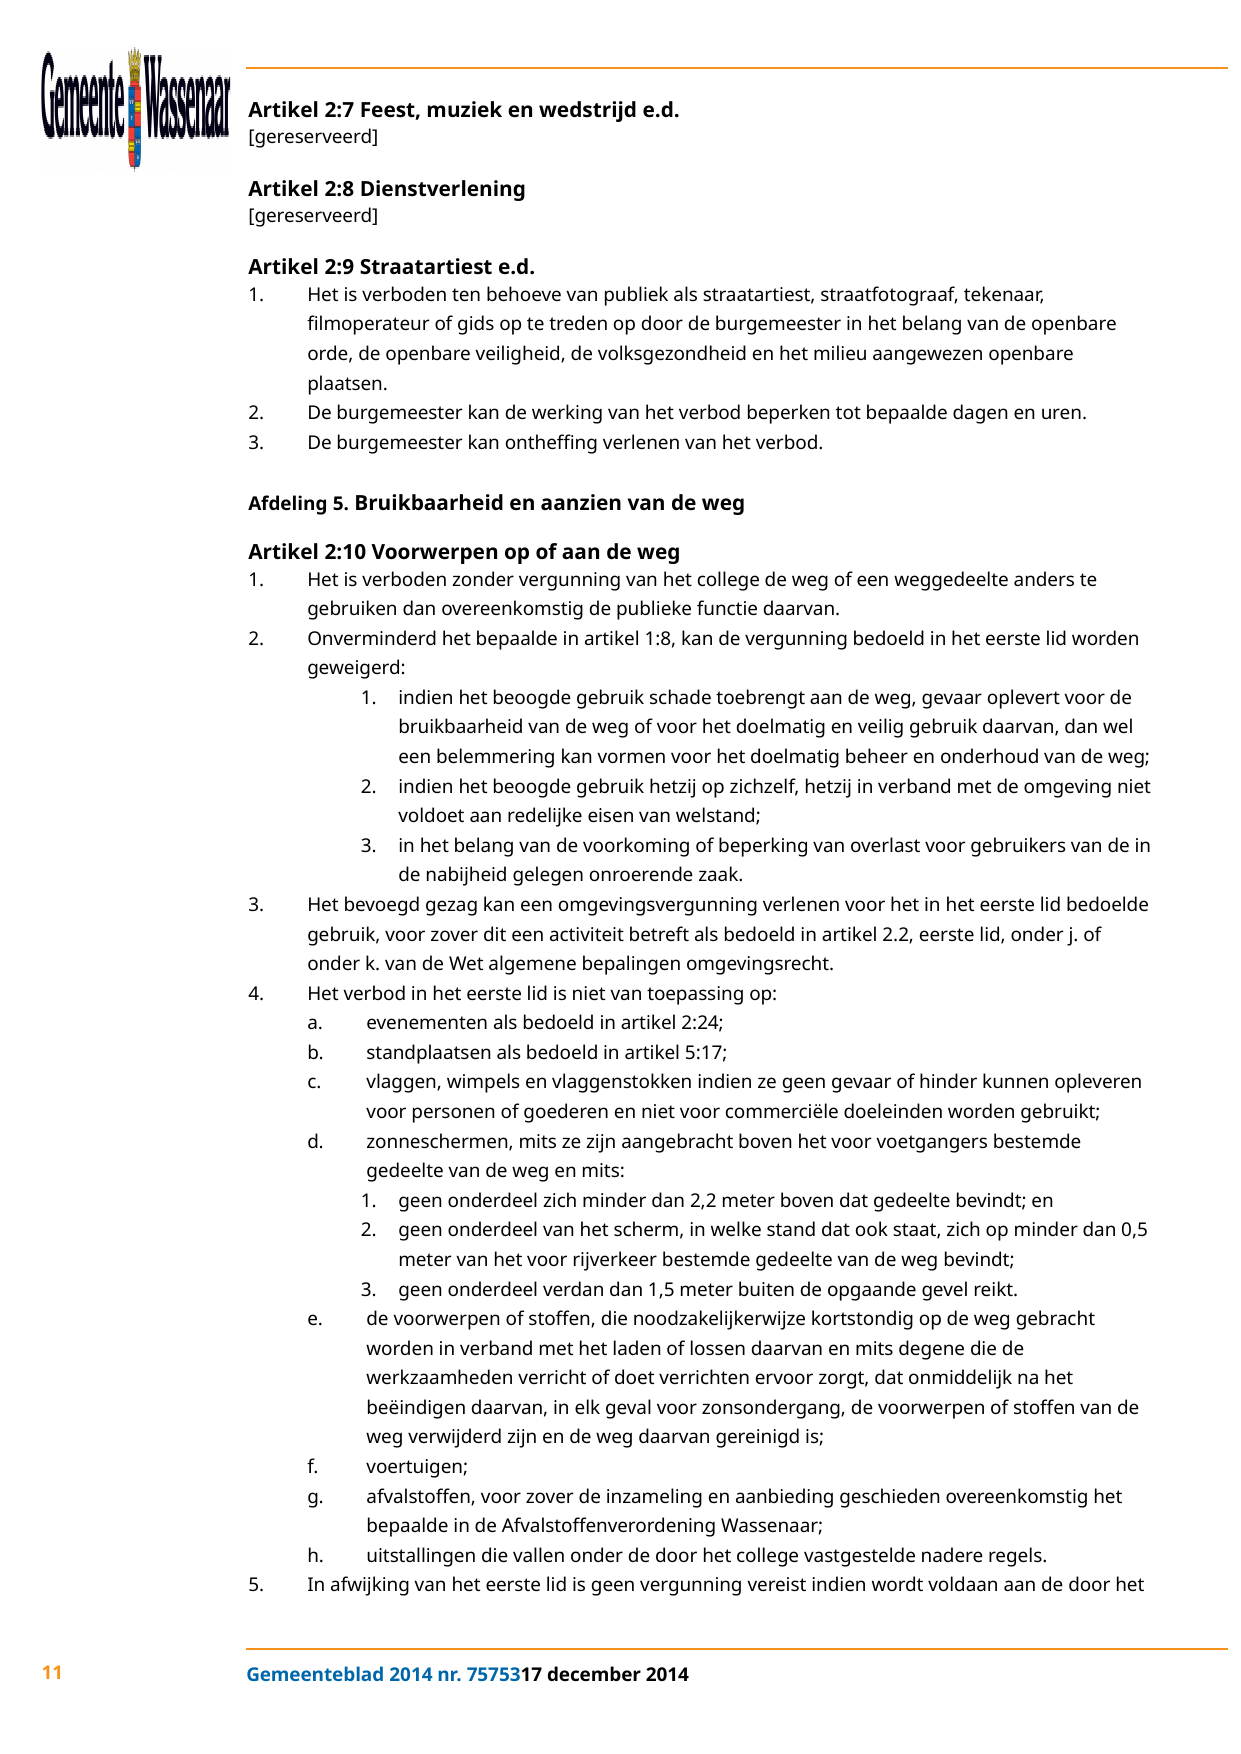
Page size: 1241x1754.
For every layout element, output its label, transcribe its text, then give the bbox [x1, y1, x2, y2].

list Het is verboden zonder vergunning van het college de weg of een weggedeelte anders te gebruiken dan overeenkomstig de publieke functie daarvan. [248, 566, 1152, 621]
text Artikel 2:8 Dienstverlening [248, 174, 1152, 202]
text [gereserveerd] [248, 123, 1152, 149]
list standplaatsen als bedoeld in artikel 5:17; [307, 1039, 1152, 1065]
list Het bevoegd gezag kan een omgevingsvergunning verlenen voor het in het eerste lid bedoelde gebruik, voor zover dit een activiteit betreft als bedoeld in artikel 2.2, eerste lid, onder j. of onder k. van de Wet algemene bepalingen omgevingsrecht. [248, 891, 1152, 976]
list in het belang van de voorkoming of beperking van overlast voor gebruikers van de in de nabijheid gelegen onroerende zaak. [361, 832, 1152, 887]
list geen onderdeel verdan dan 1,5 meter buiten de opgaande gevel reikt. [361, 1276, 1152, 1301]
list vlaggen, wimpels en vlaggenstokken indien ze geen gevaar of hinder kunnen opleveren voor personen of goederen en niet voor commerciële doeleinden worden gebruikt; [307, 1069, 1152, 1124]
picture [41, 47, 231, 172]
list geen onderdeel van het scherm, in welke stand dat ook staat, zich op minder dan 0,5 meter van het voor rijverkeer bestemde gedeelte van de weg bevindt; [361, 1217, 1152, 1272]
list voertuigen; [307, 1453, 1152, 1479]
list geen onderdeel zich minder dan 2,2 meter boven dat gedeelte bevindt; en [361, 1187, 1152, 1213]
list de voorwerpen of stoffen, die noodzakelijkerwijze kortstondig op de weg gebracht worden in verband met het laden of lossen daarvan en mits degene die de werkzaamheden verricht of doet verrichten ervoor zorgt, dat onmiddelijk na het beëindigen daarvan, in elk geval voor zonsondergang, de voorwerpen of stoffen van de weg verwijderd zijn en de weg daarvan gereinigd is; [307, 1305, 1152, 1449]
list De burgemeester kan de werking van het verbod beperken tot bepaalde dagen en uren. [248, 399, 1152, 425]
text Artikel 2:10 Voorwerpen op of aan de weg [248, 537, 1152, 566]
text Afdeling 5. Bruikbaarheid en aanzien van de weg [248, 488, 1152, 516]
list In afwijking van het eerste lid is geen vergunning vereist indien wordt voldaan aan de door het [248, 1572, 1152, 1597]
list indien het beoogde gebruik schade toebrengt aan de weg, gevaar oplevert voor de bruikbaarheid van de weg of voor het doelmatig en veilig gebruik daarvan, dan wel een belemmering kan vormen voor het doelmatig beheer en onderhoud van de weg; [361, 684, 1152, 769]
list zonneschermen, mits ze zijn aangebracht boven het voor voetgangers bestemde gedeelte van de weg en mits: [307, 1128, 1152, 1183]
list Onverminderd het bepaalde in artikel 1:8, kan de vergunning bedoeld in het eerste lid worden geweigerd: [248, 625, 1152, 680]
list afvalstoffen, voor zover de inzameling en aanbieding geschieden overeenkomstig het bepaalde in de Afvalstoffenverordening Wassenaar; [307, 1483, 1152, 1538]
list evenementen als bedoeld in artikel 2:24; [307, 1009, 1152, 1035]
list indien het beoogde gebruik hetzij op zichzelf, hetzij in verband met de omgeving niet voldoet aan redelijke eisen van welstand; [361, 773, 1152, 828]
text Artikel 2:7 Feest, muziek en wedstrijd e.d. [248, 95, 1152, 123]
list Het is verboden ten behoeve van publiek als straatartiest, straatfotograaf, tekenaar, filmoperateur of gids op te treden op door de burgemeester in het belang van de openbare orde, de openbare veiligheid, de volksgezondheid en het milieu aangewezen openbare plaatsen. [248, 281, 1152, 395]
text Artikel 2:9 Straatartiest e.d. [248, 252, 1152, 281]
list De burgemeester kan ontheffing verlenen van het verbod. [248, 429, 1152, 454]
text [gereserveerd] [248, 202, 1152, 228]
list uitstallingen die vallen onder de door het college vastgestelde nadere regels. [307, 1542, 1152, 1568]
list Het verbod in het eerste lid is niet van toepassing op: [248, 980, 1152, 1006]
